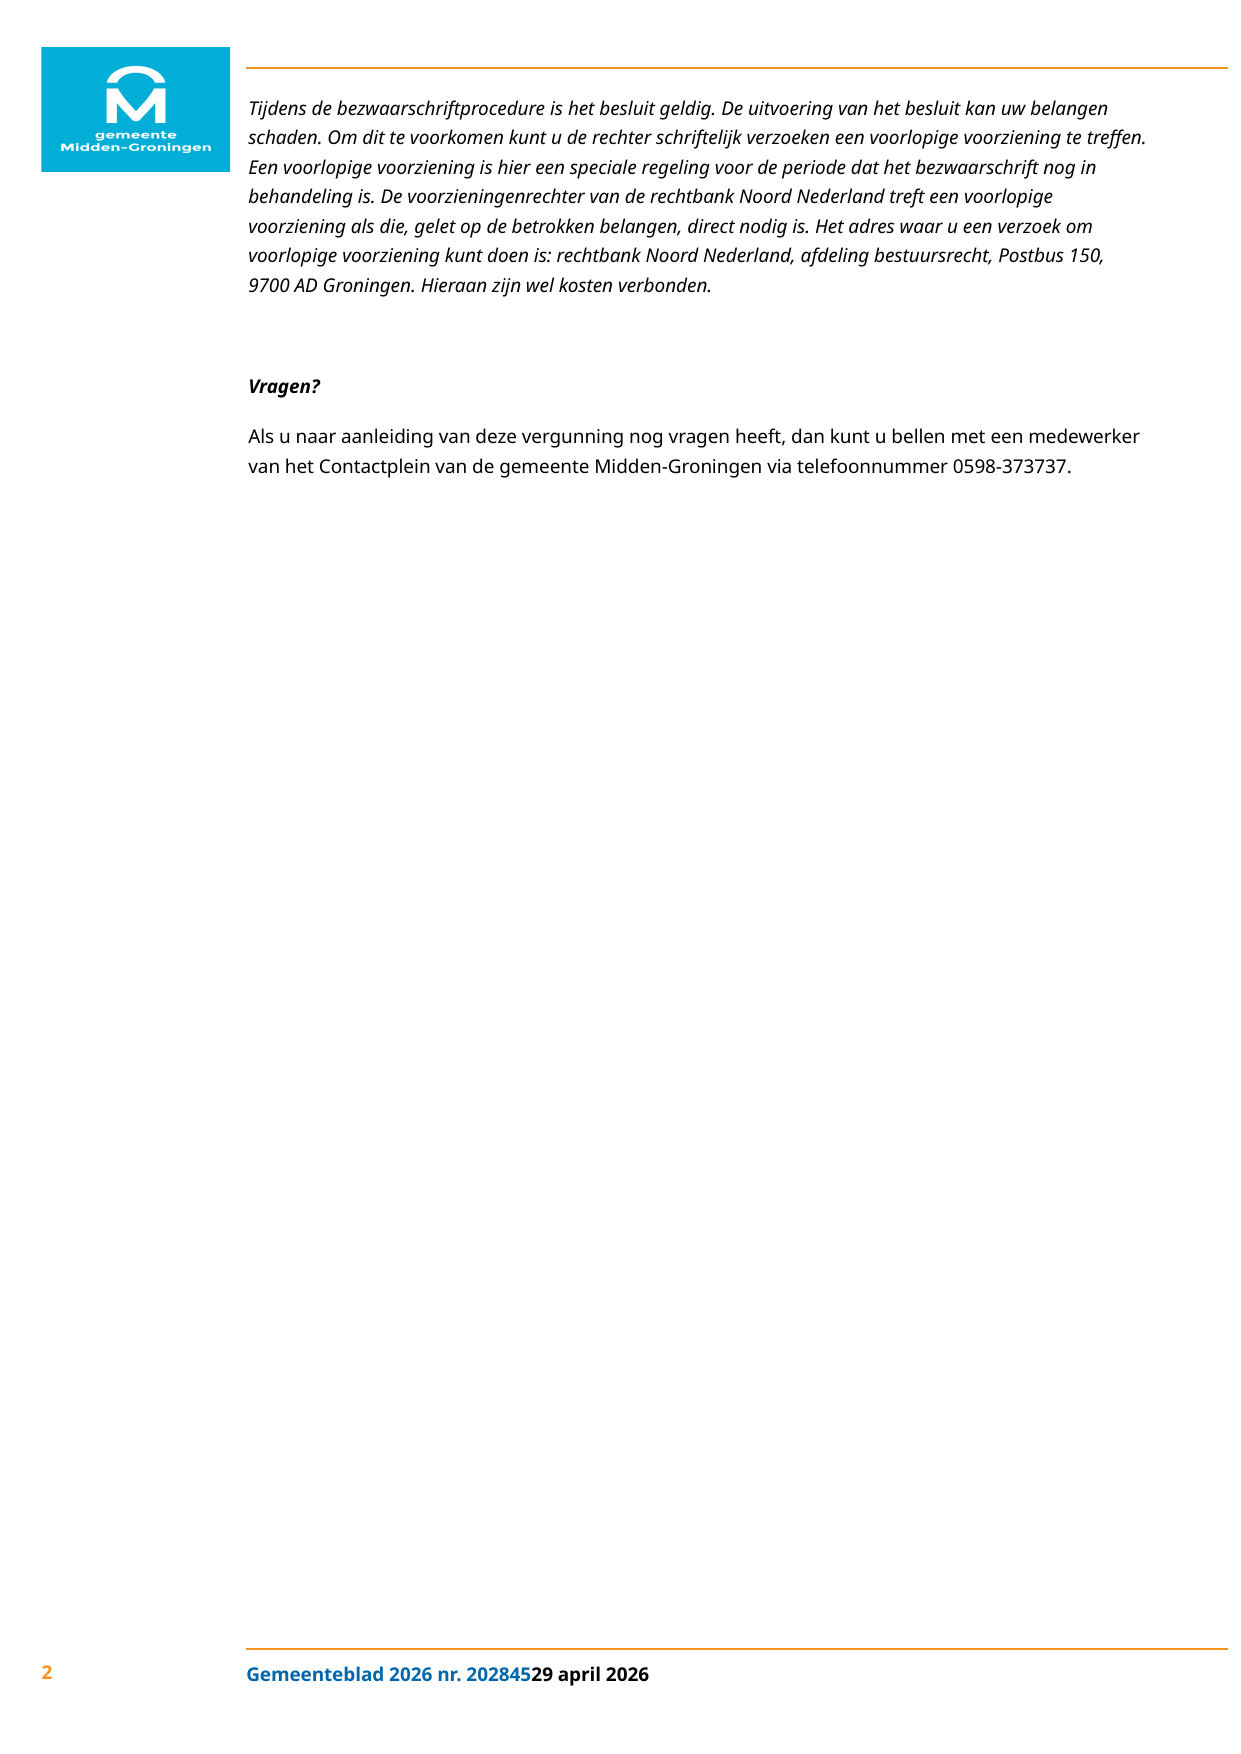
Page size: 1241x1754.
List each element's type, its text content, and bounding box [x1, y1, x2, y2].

text Als u naar aanleiding van deze vergunning nog vragen heeft, dan kunt u bellen met een medewerker van het Contactplein van de gemeente Midden-Groningen via telefoonnummer 0598-373737. [248, 423, 1152, 479]
text Tijdens de bezwaarschriftprocedure is het besluit geldig. De uitvoering van het besluit kan uw belangen schaden. Om dit te voorkomen kunt u de rechter schriftelijk verzoeken een voorlopige voorziening te treffen. Een voorlopige voorziening is hier een speciale regeling voor de periode dat het bezwaarschrift nog in behandeling is. De voorzieningenrechter van de rechtbank Noord Nederland treft een voorlopige voorziening als die, gelet op de betrokken belangen, direct nodig is. Het adres waar u een verzoek om voorlopige voorziening kunt doen is: rechtbank Noord Nederland, afdeling bestuursrecht, Postbus 150, 9700 AD Groningen. Hieraan zijn wel kosten verbonden. [248, 95, 1152, 298]
text Vragen? [248, 373, 1152, 399]
picture [107, 89, 165, 122]
picture [184, 146, 190, 153]
picture [108, 66, 164, 82]
